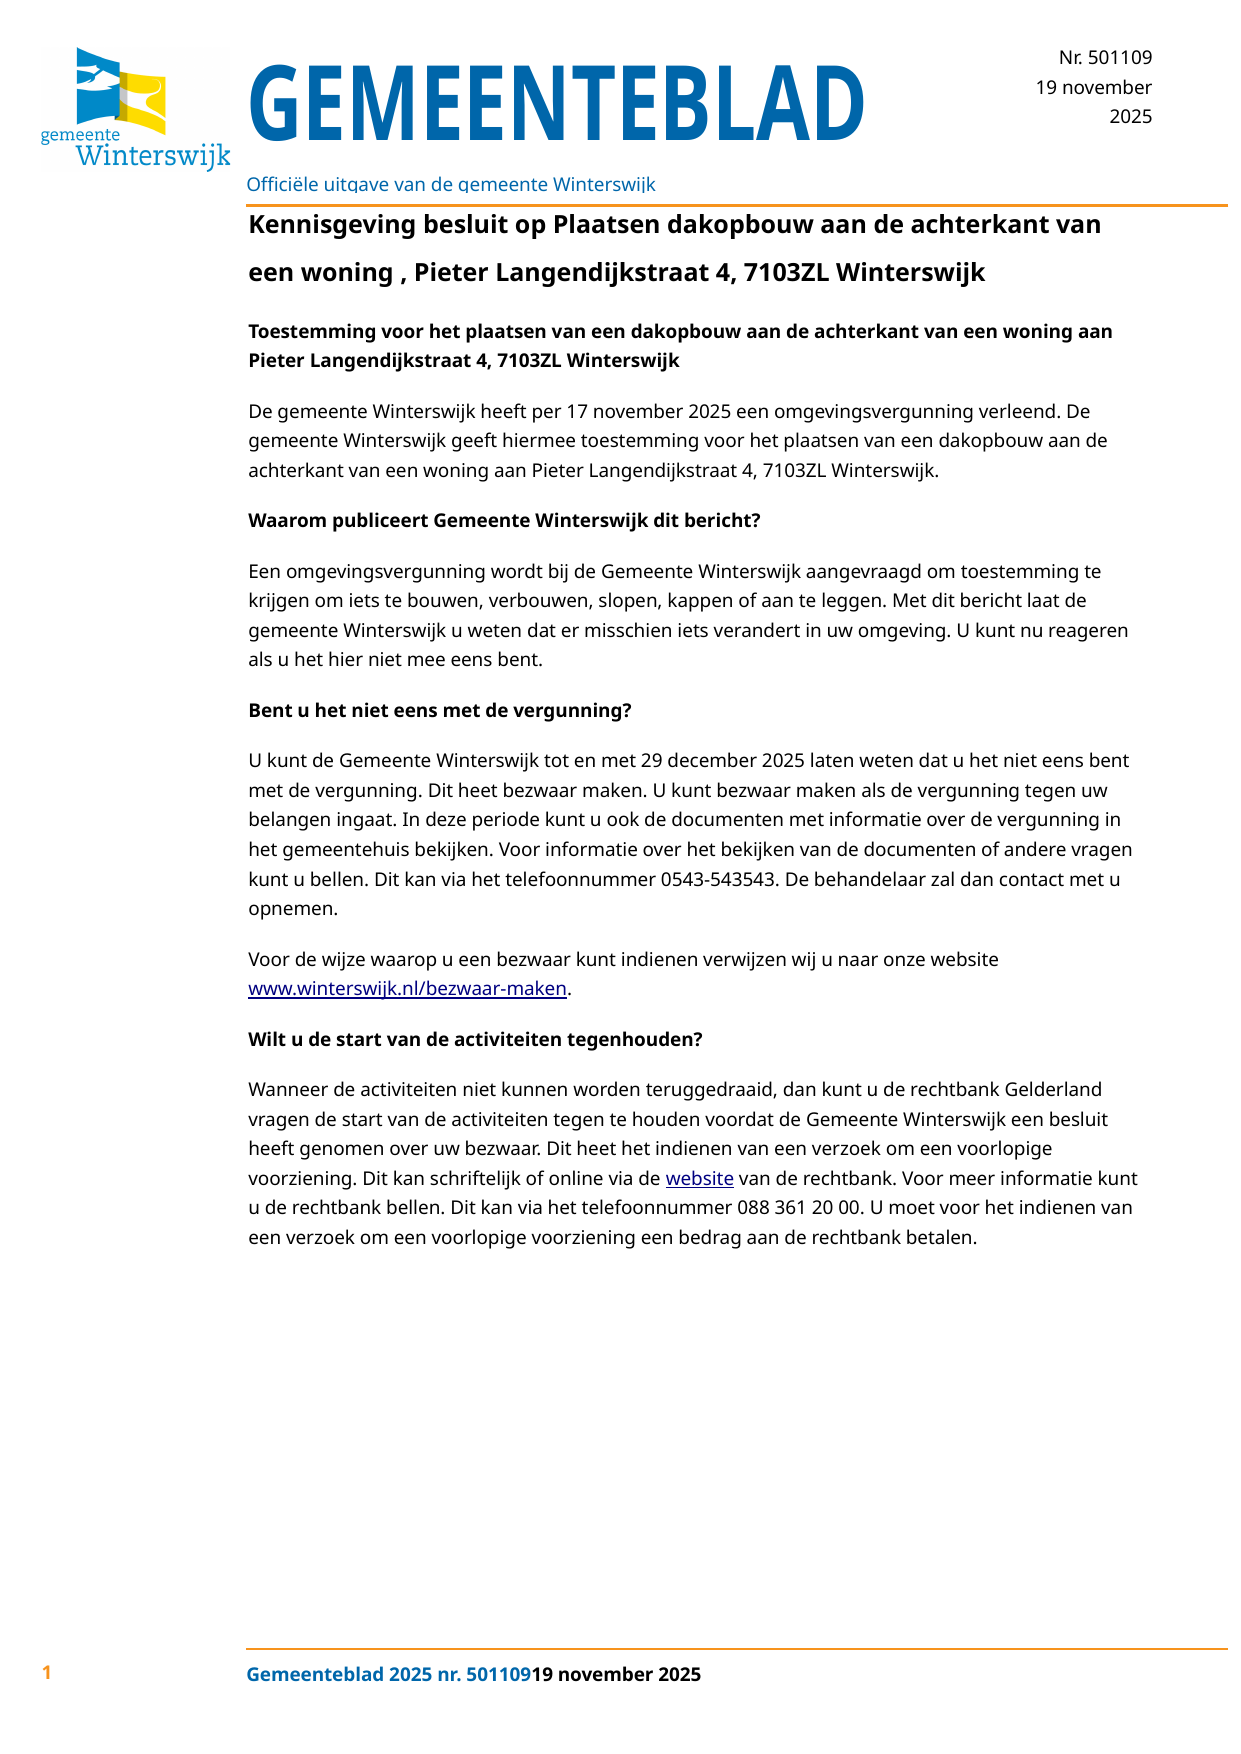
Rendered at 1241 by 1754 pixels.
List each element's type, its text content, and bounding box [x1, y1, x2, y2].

text Voor de wijze waarop u een bezwaar kunt indienen verwijzen wij u naar onze website www.winterswijk.nl/bezwaar-maken. [248, 946, 1152, 1001]
text Wilt u de start van de activiteiten tegenhouden? [248, 1026, 1152, 1052]
text De gemeente Winterswijk heeft per 17 november 2025 een omgevingsvergunning verleend. De gemeente Winterswijk geeft hiermee toestemming voor het plaatsen van een dakopbouw aan de achterkant van een woning aan Pieter Langendijkstraat 4, 7103ZL Winterswijk. [248, 398, 1152, 483]
picture [41, 47, 231, 172]
text U kunt de Gemeente Winterswijk tot en met 29 december 2025 laten weten dat u het niet eens bent met de vergunning. Dit heet bezwaar maken. U kunt bezwaar maken als de vergunning tegen uw belangen ingaat. In deze periode kunt u ook de documenten met informatie over de vergunning in het gemeentehuis bekijken. Voor informatie over het bekijken van de documenten of andere vragen kunt u bellen. Dit kan via het telefoonnummer 0543-543543. De behandelaar zal dan contact met u opnemen. [248, 747, 1152, 921]
text Bent u het niet eens met de vergunning? [248, 697, 1152, 723]
text Waarom publiceert Gemeente Winterswijk dit bericht? [248, 507, 1152, 533]
text Kennisgeving besluit op Plaatsen dakopbouw aan de achterkant van een woning , Pieter Langendijkstraat 4, 7103ZL Winterswijk [248, 207, 1152, 288]
picture [225, 153, 231, 162]
text Een omgevingsvergunning wordt bij de Gemeente Winterswijk aangevraagd om toestemming te krijgen om iets te bouwen, verbouwen, slopen, kappen of aan te leggen. Met dit bericht laat de gemeente Winterswijk u weten dat er misschien iets verandert in uw omgeving. U kunt nu reageren als u het hier niet mee eens bent. [248, 558, 1152, 672]
text Wanneer de activiteiten niet kunnen worden teruggedraaid, dan kunt u de rechtbank Gelderland vragen de start van de activiteiten tegen te houden voordat de Gemeente Winterswijk een besluit heeft genomen over uw bezwaar. Dit heet het indienen van een verzoek om een voorlopige voorziening. Dit kan schriftelijk of online via de website van de rechtbank. Voor meer informatie kunt u de rechtbank bellen. Dit kan via het telefoonnummer 088 361 20 00. U moet voor het indienen van een verzoek om een voorlopige voorziening een bedrag aan de rechtbank betalen. [248, 1076, 1152, 1250]
text Toestemming voor het plaatsen van een dakopbouw aan de achterkant van een woning aan Pieter Langendijkstraat 4, 7103ZL Winterswijk [248, 318, 1152, 373]
